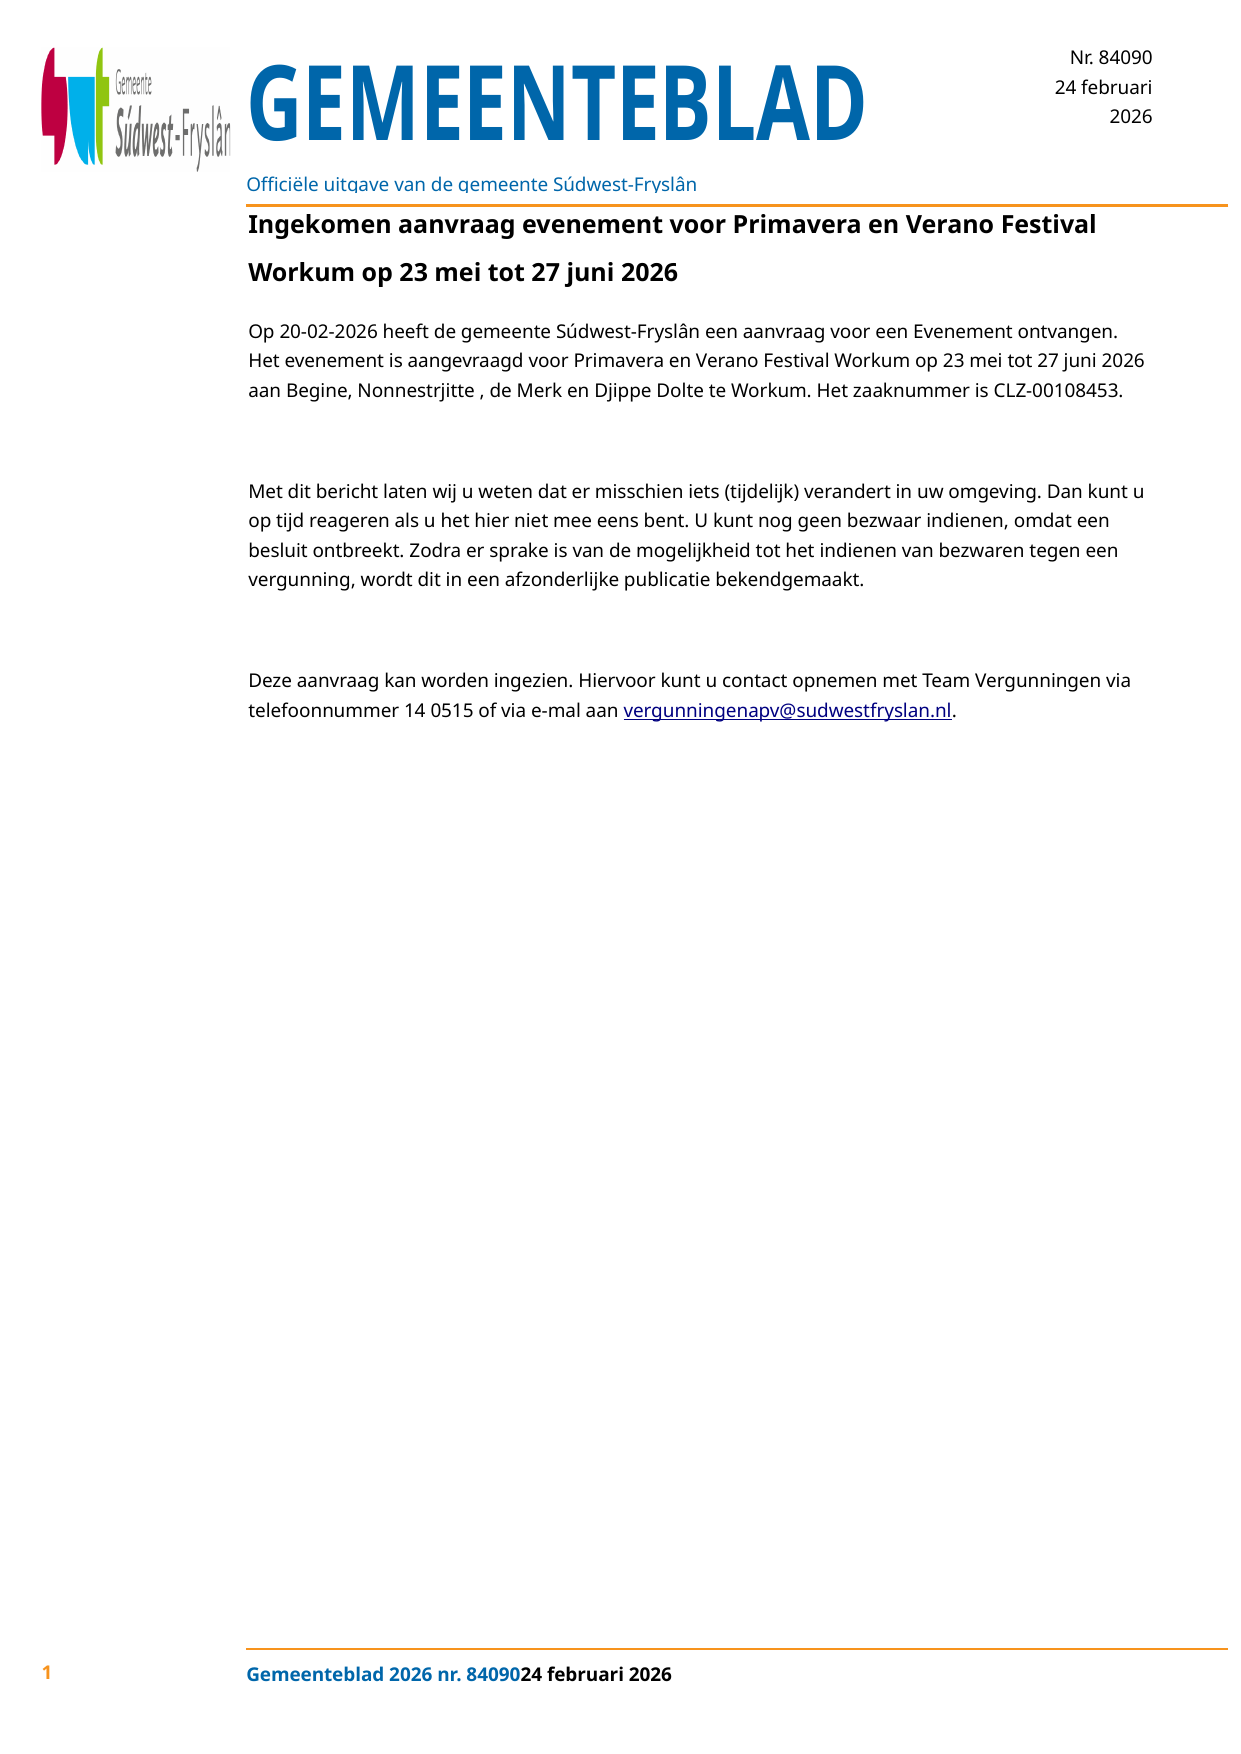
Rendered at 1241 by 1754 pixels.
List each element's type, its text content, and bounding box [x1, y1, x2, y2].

text Ingekomen aanvraag evenement voor Primavera en Verano Festival Workum op 23 mei tot 27 juni 2026 [248, 207, 1152, 288]
picture [41, 47, 231, 172]
text Deze aanvraag kan worden ingezien. Hiervoor kunt u contact opnemen met Team Vergunningen via telefoonnummer 14 0515 of via e-mal aan vergunningenapv@sudwestfryslan.nl. [248, 667, 1152, 723]
text Met dit bericht laten wij u weten dat er misschien iets (tijdelijk) verandert in uw omgeving. Dan kunt u op tijd reageren als u het hier niet mee eens bent. U kunt nog geen bezwaar indienen, omdat een besluit ontbreekt. Zodra er sprake is van de mogelijkheid tot het indienen van bezwaren tegen een vergunning, wordt dit in een afzonderlijke publicatie bekendgemaakt. [248, 478, 1152, 592]
text Op 20-02-2026 heeft de gemeente Súdwest-Fryslân een aanvraag voor een Evenement ontvangen. Het evenement is aangevraagd voor Primavera en Verano Festival Workum op 23 mei tot 27 juni 2026 aan Begine, Nonnestrjitte , de Merk en Djippe Dolte te Workum. Het zaaknummer is CLZ-00108453. [248, 318, 1152, 403]
